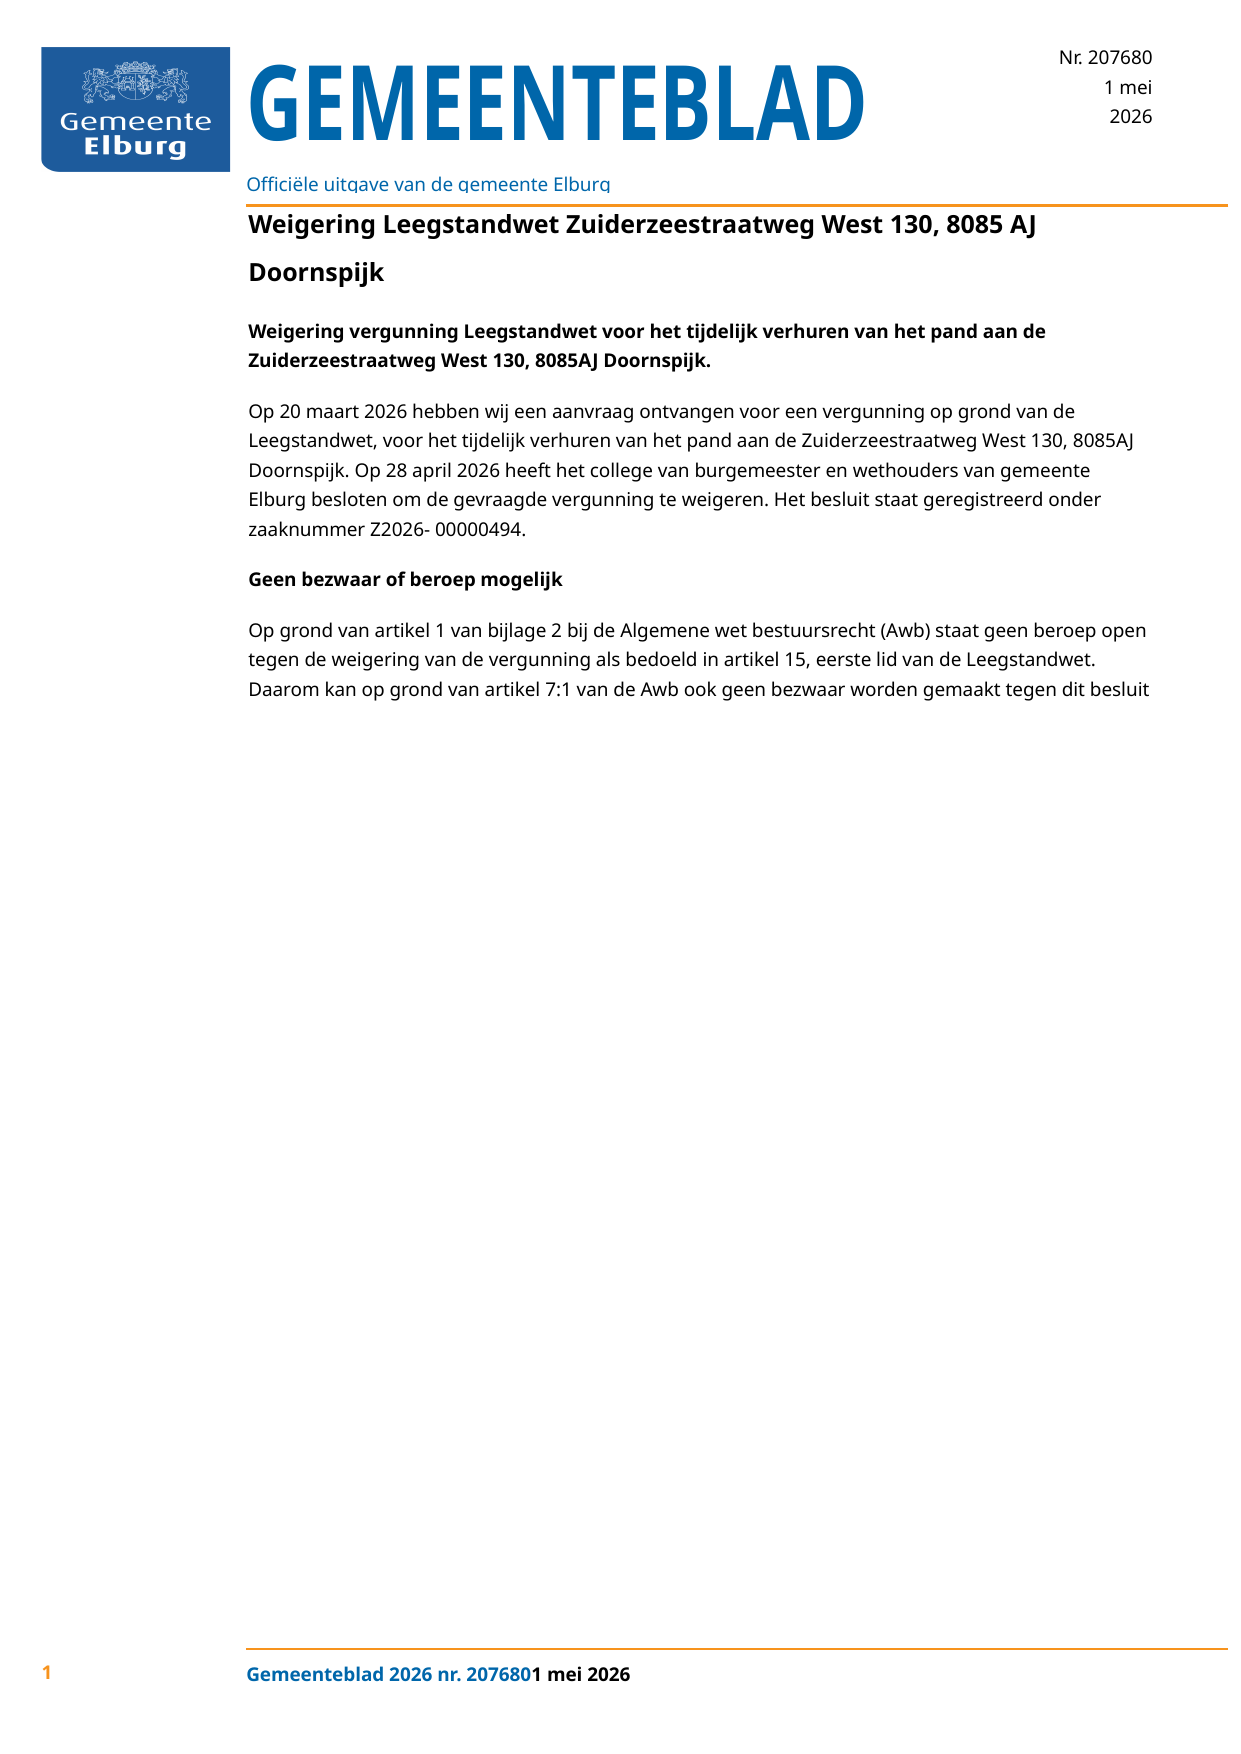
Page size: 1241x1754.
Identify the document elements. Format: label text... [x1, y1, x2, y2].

picture [41, 47, 231, 172]
text Op 20 maart 2026 hebben wij een aanvraag ontvangen voor een vergunning op grond van de Leegstandwet, voor het tijdelijk verhuren van het pand aan de Zuiderzeestraatweg West 130, 8085AJ Doornspijk. Op 28 april 2026 heeft het college van burgemeester en wethouders van gemeente Elburg besloten om de gevraagde vergunning te weigeren. Het besluit staat geregistreerd onder zaaknummer Z2026- 00000494. [248, 398, 1152, 542]
text Weigering vergunning Leegstandwet voor het tijdelijk verhuren van het pand aan de Zuiderzeestraatweg West 130, 8085AJ Doornspijk. [248, 318, 1152, 373]
text Weigering Leegstandwet Zuiderzeestraatweg West 130, 8085 AJ Doornspijk [248, 207, 1152, 288]
text Op grond van artikel 1 van bijlage 2 bij de Algemene wet bestuursrecht (Awb) staat geen beroep open tegen de weigering van de vergunning als bedoeld in artikel 15, eerste lid van de Leegstandwet. Daarom kan op grond van artikel 7:1 van de Awb ook geen bezwaar worden gemaakt tegen dit besluit [248, 617, 1152, 702]
text Geen bezwaar of beroep mogelijk [248, 567, 1152, 592]
